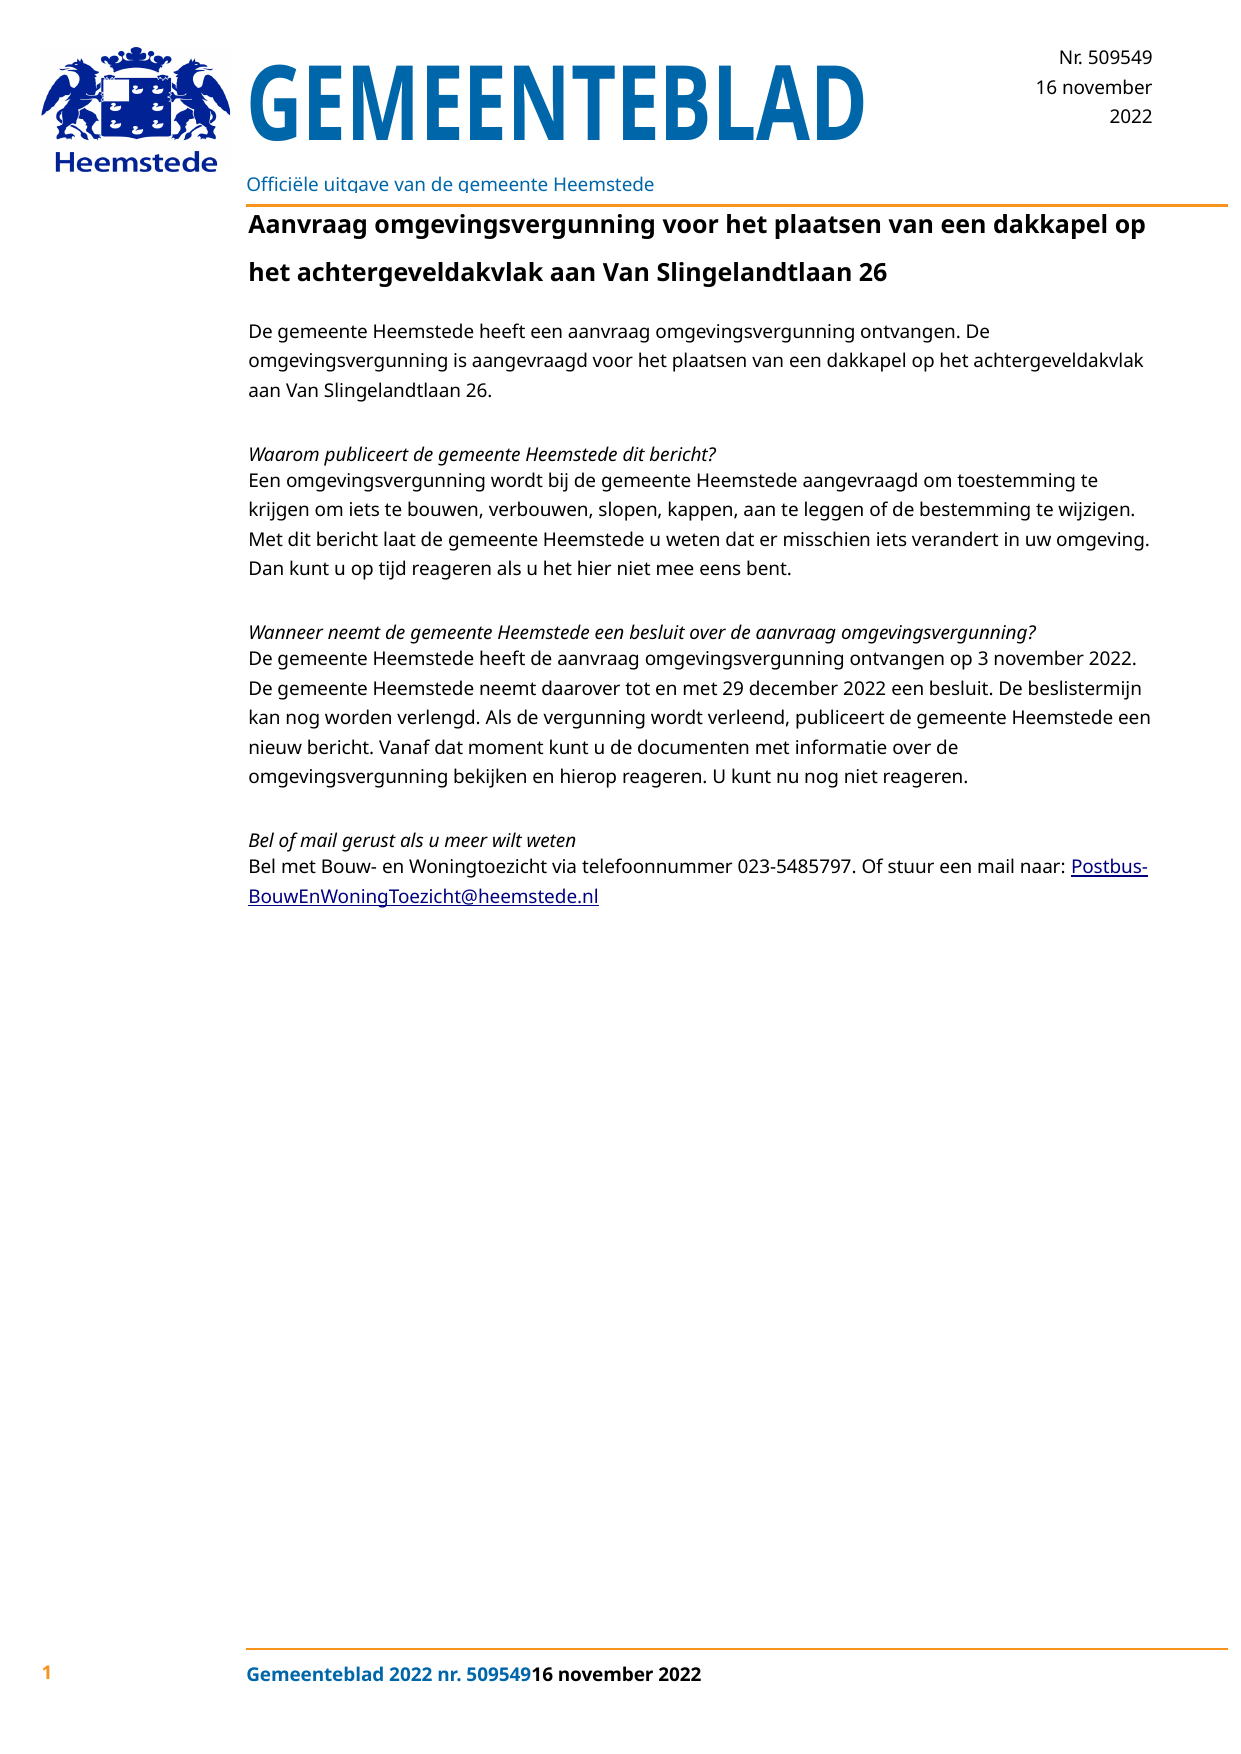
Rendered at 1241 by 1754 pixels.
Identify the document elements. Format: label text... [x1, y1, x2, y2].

picture [41, 47, 231, 172]
text Wanneer neemt de gemeente Heemstede een besluit over de aanvraag omgevingsvergunning? [248, 619, 1152, 645]
text Aanvraag omgevingsvergunning voor het plaatsen van een dakkapel op het achtergeveldakvlak aan Van Slingelandtlaan 26 [248, 207, 1152, 288]
text Waarom publiceert de gemeente Heemstede dit bericht? [248, 441, 1152, 467]
text De gemeente Heemstede heeft een aanvraag omgevingsvergunning ontvangen. De omgevingsvergunning is aangevraagd voor het plaatsen van een dakkapel op het achtergeveldakvlak aan Van Slingelandtlaan 26. [248, 318, 1152, 403]
text De gemeente Heemstede heeft de aanvraag omgevingsvergunning ontvangen op 3 november 2022. De gemeente Heemstede neemt daarover tot en met 29 december 2022 een besluit. De beslistermijn kan nog worden verlengd. Als de vergunning wordt verleend, publiceert de gemeente Heemstede een nieuw bericht. Vanaf dat moment kunt u de documenten met informatie over de omgevingsvergunning bekijken en hierop reageren. U kunt nu nog niet reageren. [248, 645, 1152, 789]
text Een omgevingsvergunning wordt bij de gemeente Heemstede aangevraagd om toestemming te krijgen om iets te bouwen, verbouwen, slopen, kappen, aan te leggen of de bestemming te wijzigen. Met dit bericht laat de gemeente Heemstede u weten dat er misschien iets verandert in uw omgeving. Dan kunt u op tijd reageren als u het hier niet mee eens bent. [248, 467, 1152, 581]
text Bel met Bouw- en Woningtoezicht via telefoonnummer 023-5485797. Of stuur een mail naar: Postbus-BouwEnWoningToezicht@heemstede.nl [248, 853, 1152, 908]
text Bel of mail gerust als u meer wilt weten [248, 827, 1152, 853]
